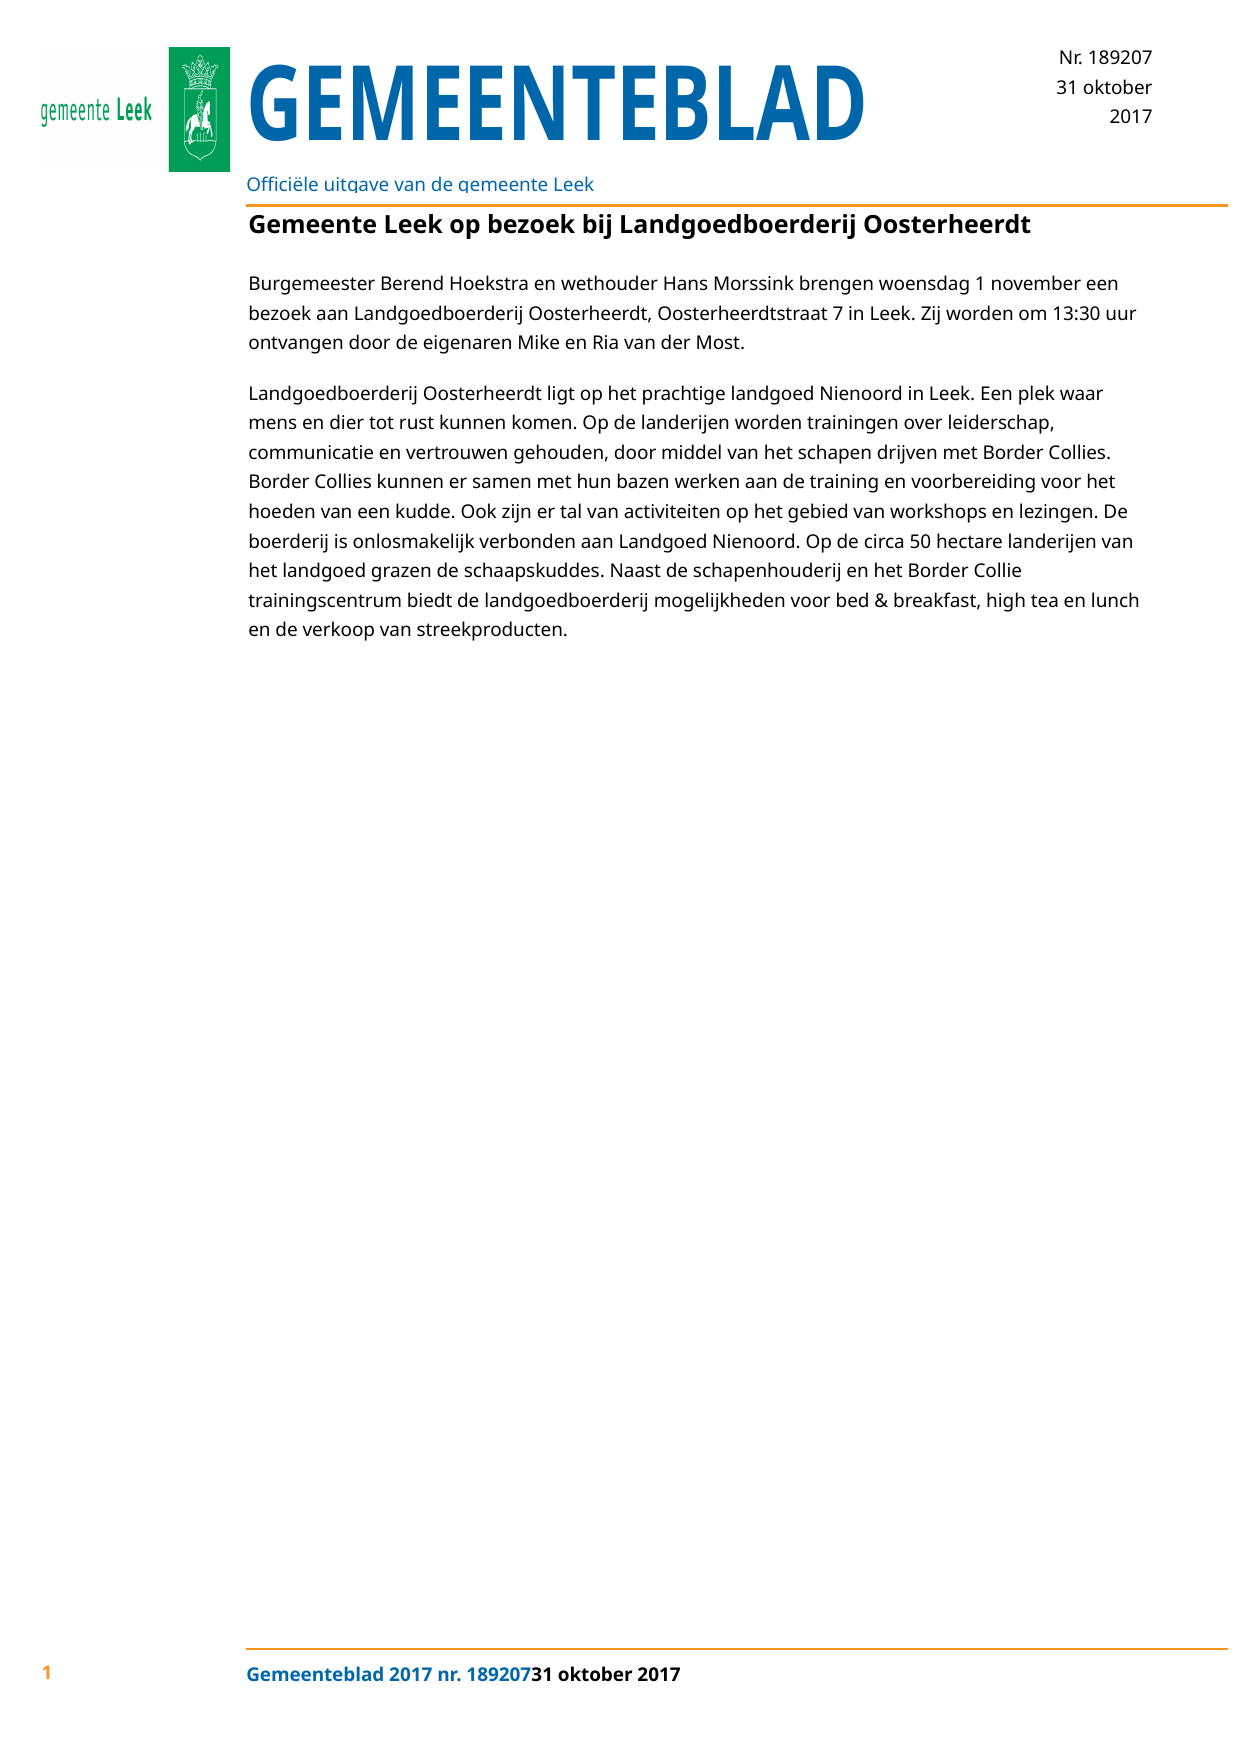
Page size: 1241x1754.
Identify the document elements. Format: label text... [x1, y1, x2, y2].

text Burgemeester Berend Hoekstra en wethouder Hans Morssink brengen woensdag 1 november een bezoek aan Landgoedboerderij Oosterheerdt, Oosterheerdtstraat 7 in Leek. Zij worden om 13:30 uur ontvangen door de eigenaren Mike en Ria van der Most. [248, 270, 1152, 355]
text Gemeente Leek op bezoek bij Landgoedboerderij Oosterheerdt [248, 207, 1152, 241]
picture [41, 47, 231, 172]
text Landgoedboerderij Oosterheerdt ligt op het prachtige landgoed Nienoord in Leek. Een plek waar mens en dier tot rust kunnen komen. Op de landerijen worden trainingen over leiderschap, communicatie en vertrouwen gehouden, door middel van het schapen drijven met Border Collies. Border Collies kunnen er samen met hun bazen werken aan de training en voorbereiding voor het hoeden van een kudde. Ook zijn er tal van activiteiten op het gebied van workshops en lezingen. De boerderij is onlosmakelijk verbonden aan Landgoed Nienoord. Op de circa 50 hectare landerijen van het landgoed grazen de schaapskuddes. Naast de schapenhouderij en het Border Collie trainingscentrum biedt de landgoedboerderij mogelijkheden voor bed & breakfast, high tea en lunch en de verkoop van streekproducten. [248, 380, 1152, 642]
